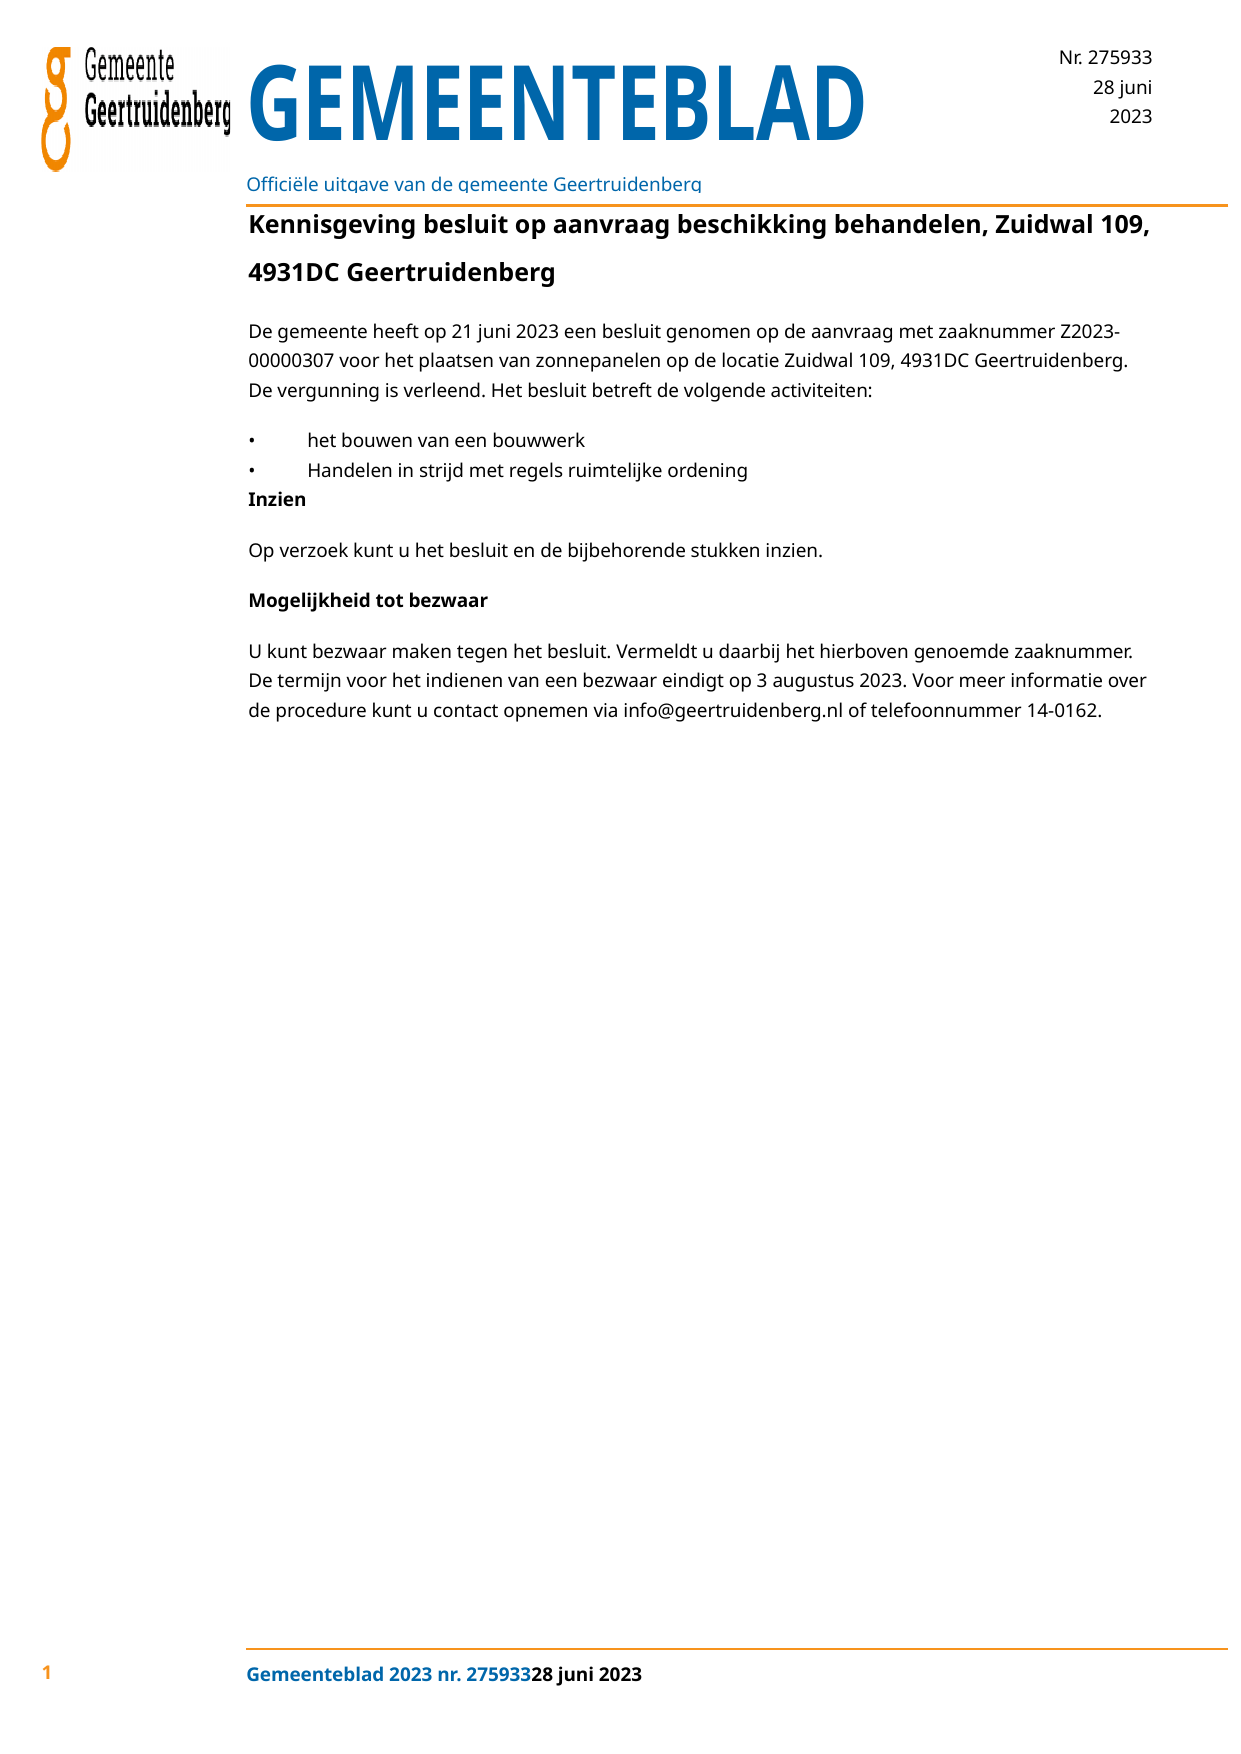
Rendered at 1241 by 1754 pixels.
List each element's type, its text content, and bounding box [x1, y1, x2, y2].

list het bouwen van een bouwwerk [248, 427, 1152, 453]
text Op verzoek kunt u het besluit en de bijbehorende stukken inzien. [248, 537, 1152, 563]
text Inzien [248, 487, 1152, 512]
picture [41, 47, 231, 172]
text Kennisgeving besluit op aanvraag beschikking behandelen, Zuidwal 109, 4931DC Geertruidenberg [248, 207, 1152, 288]
text U kunt bezwaar maken tegen het besluit. Vermeldt u daarbij het hierboven genoemde zaaknummer. De termijn voor het indienen van een bezwaar eindigt op 3 augustus 2023. Voor meer informatie over de procedure kunt u contact opnemen via info@geertruidenberg.nl of telefoonnummer 14-0162. [248, 638, 1152, 723]
text Mogelijkheid tot bezwaar [248, 587, 1152, 613]
text De gemeente heeft op 21 juni 2023 een besluit genomen op de aanvraag met zaaknummer Z2023-00000307 voor het plaatsen van zonnepanelen op de locatie Zuidwal 109, 4931DC Geertruidenberg. De vergunning is verleend. Het besluit betreft de volgende activiteiten: [248, 318, 1152, 403]
list Handelen in strijd met regels ruimtelijke ordening [248, 457, 1152, 483]
